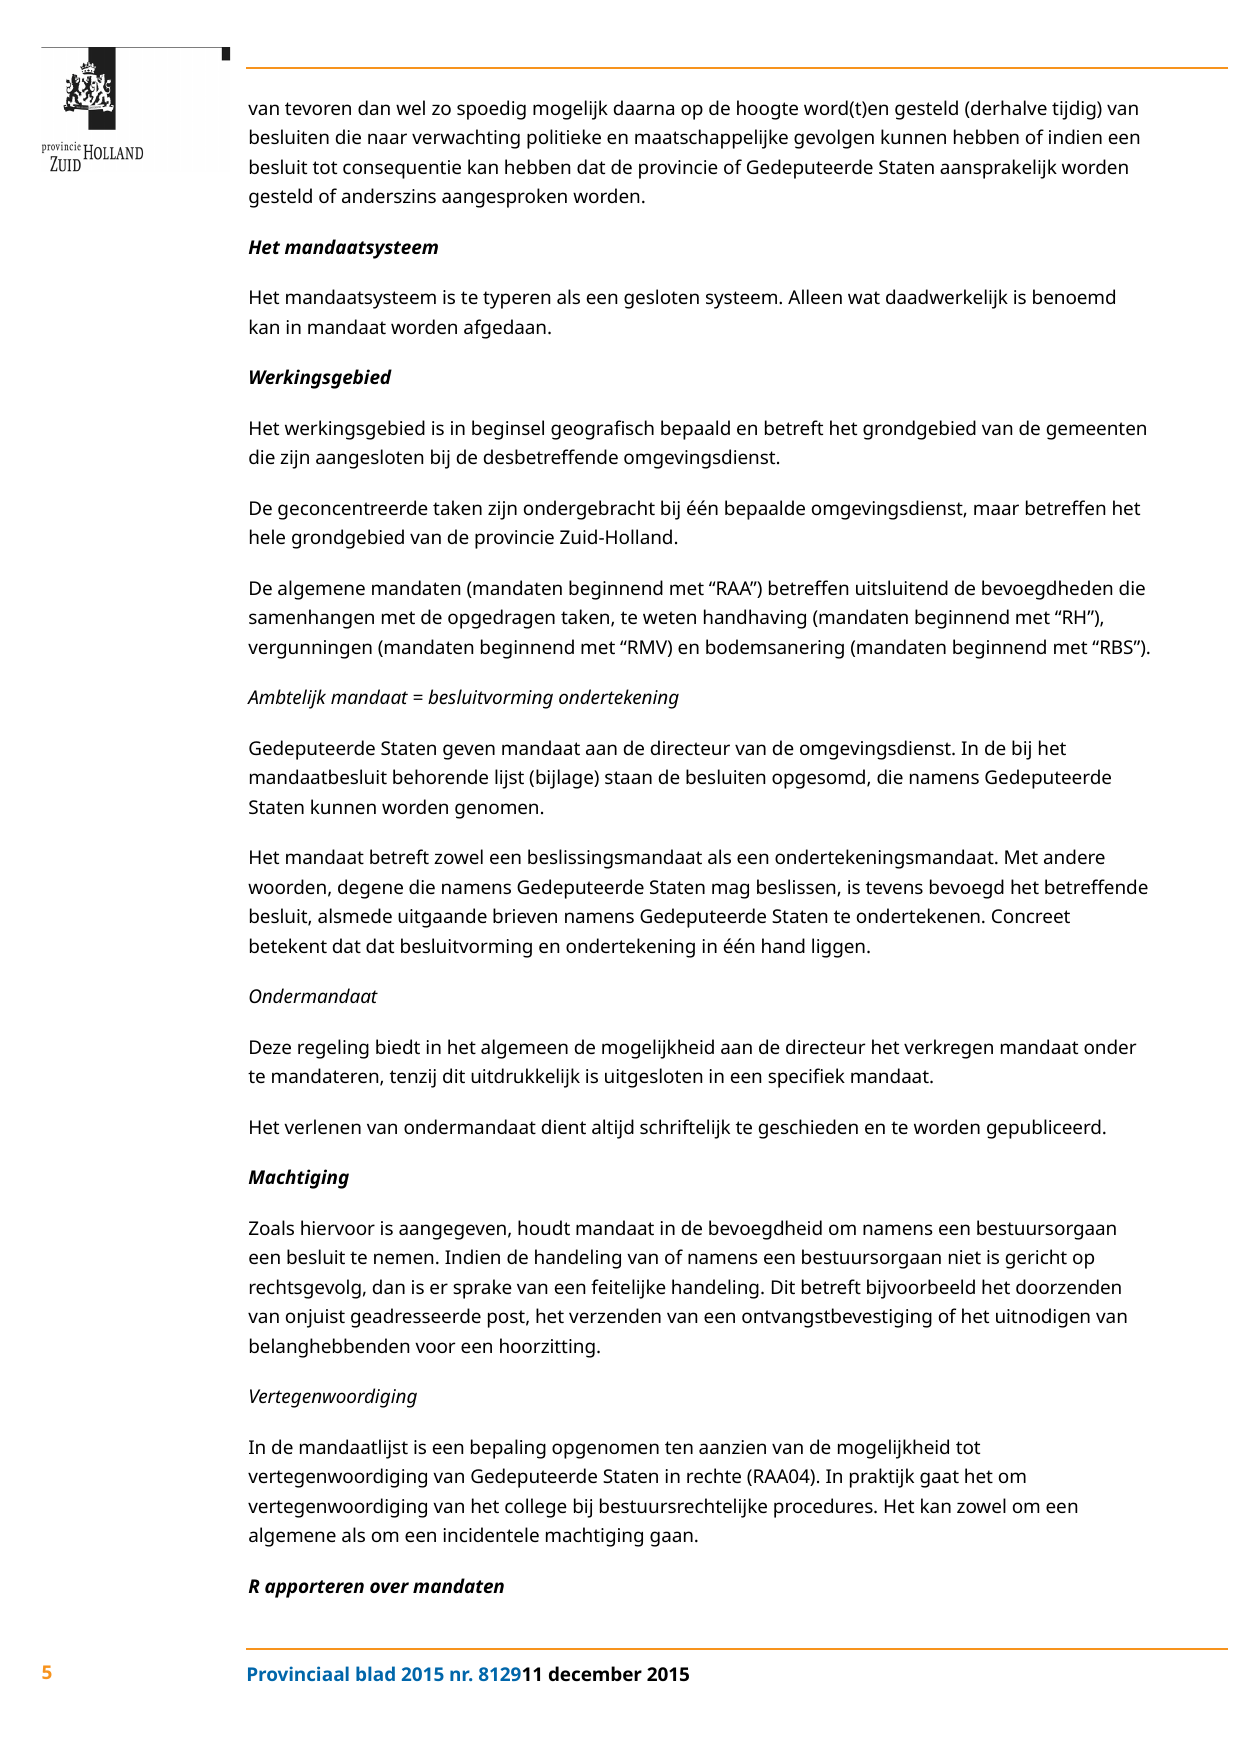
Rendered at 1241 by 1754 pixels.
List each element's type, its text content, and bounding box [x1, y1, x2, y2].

text De algemene mandaten (mandaten beginnend met “RAA”) betreffen uitsluitend de bevoegdheden die samenhangen met de opgedragen taken, te weten handhaving (mandaten beginnend met “RH”), vergunningen (mandaten beginnend met “RMV) en bodemsanering (mandaten beginnend met “RBS”). [248, 575, 1152, 660]
text In de mandaatlijst is een bepaling opgenomen ten aanzien van de mogelijkheid tot vertegenwoordiging van Gedeputeerde Staten in rechte (RAA04). In praktijk gaat het om vertegenwoordiging van het college bij bestuursrechtelijke procedures. Het kan zowel om een algemene als om een incidentele machtiging gaan. [248, 1434, 1152, 1548]
text Zoals hiervoor is aangegeven, houdt mandaat in de bevoegdheid om namens een bestuursorgaan een besluit te nemen. Indien de handeling van of namens een bestuursorgaan niet is gericht op rechtsgevolg, dan is er sprake van een feitelijke handeling. Dit betreft bijvoorbeeld het doorzenden van onjuist geadresseerde post, het verzenden van een ontvangstbevestiging of het uitnodigen van belanghebbenden voor een hoorzitting. [248, 1215, 1152, 1359]
text Werkingsgebied [248, 364, 1152, 390]
text Het mandaatsysteem [248, 234, 1152, 260]
text Het mandaatsysteem is te typeren als een gesloten systeem. Alleen wat daadwerkelijk is benoemd kan in mandaat worden afgedaan. [248, 284, 1152, 340]
text Machtiging [248, 1164, 1152, 1190]
text van tevoren dan wel zo spoedig mogelijk daarna op de hoogte word(t)en gesteld (derhalve tijdig) van besluiten die naar verwachting politieke en maatschappelijke gevolgen kunnen hebben of indien een besluit tot consequentie kan hebben dat de provincie of Gedeputeerde Staten aansprakelijk worden gesteld of anderszins aangesproken worden. [248, 95, 1152, 209]
picture [41, 47, 231, 172]
text Vertegenwoordiging [248, 1383, 1152, 1409]
text Het mandaat betreft zowel een beslissingsmandaat als een ondertekeningsmandaat. Met andere woorden, degene die namens Gedeputeerde Staten mag beslissen, is tevens bevoegd het betreffende besluit, alsmede uitgaande brieven namens Gedeputeerde Staten te ondertekenen. Concreet betekent dat dat besluitvorming en ondertekening in één hand liggen. [248, 844, 1152, 959]
text Ambtelijk mandaat = besluitvorming ondertekening [248, 684, 1152, 710]
text Gedeputeerde Staten geven mandaat aan de directeur van de omgevingsdienst. In de bij het mandaatbesluit behorende lijst (bijlage) staan de besluiten opgesomd, die namens Gedeputeerde Staten kunnen worden genomen. [248, 735, 1152, 820]
text Het verlenen van ondermandaat dient altijd schriftelijk te geschieden en te worden gepubliceerd. [248, 1114, 1152, 1140]
text Ondermandaat [248, 983, 1152, 1009]
text De geconcentreerde taken zijn ondergebracht bij één bepaalde omgevingsdienst, maar betreffen het hele grondgebied van de provincie Zuid-Holland. [248, 495, 1152, 550]
text Het werkingsgebied is in beginsel geografisch bepaald en betreft het grondgebied van de gemeenten die zijn aangesloten bij de desbetreffende omgevingsdienst. [248, 415, 1152, 470]
text Deze regeling biedt in het algemeen de mogelijkheid aan de directeur het verkregen mandaat onder te mandateren, tenzij dit uitdrukkelijk is uitgesloten in een specifiek mandaat. [248, 1034, 1152, 1089]
text R apporteren over mandaten [248, 1573, 1152, 1599]
